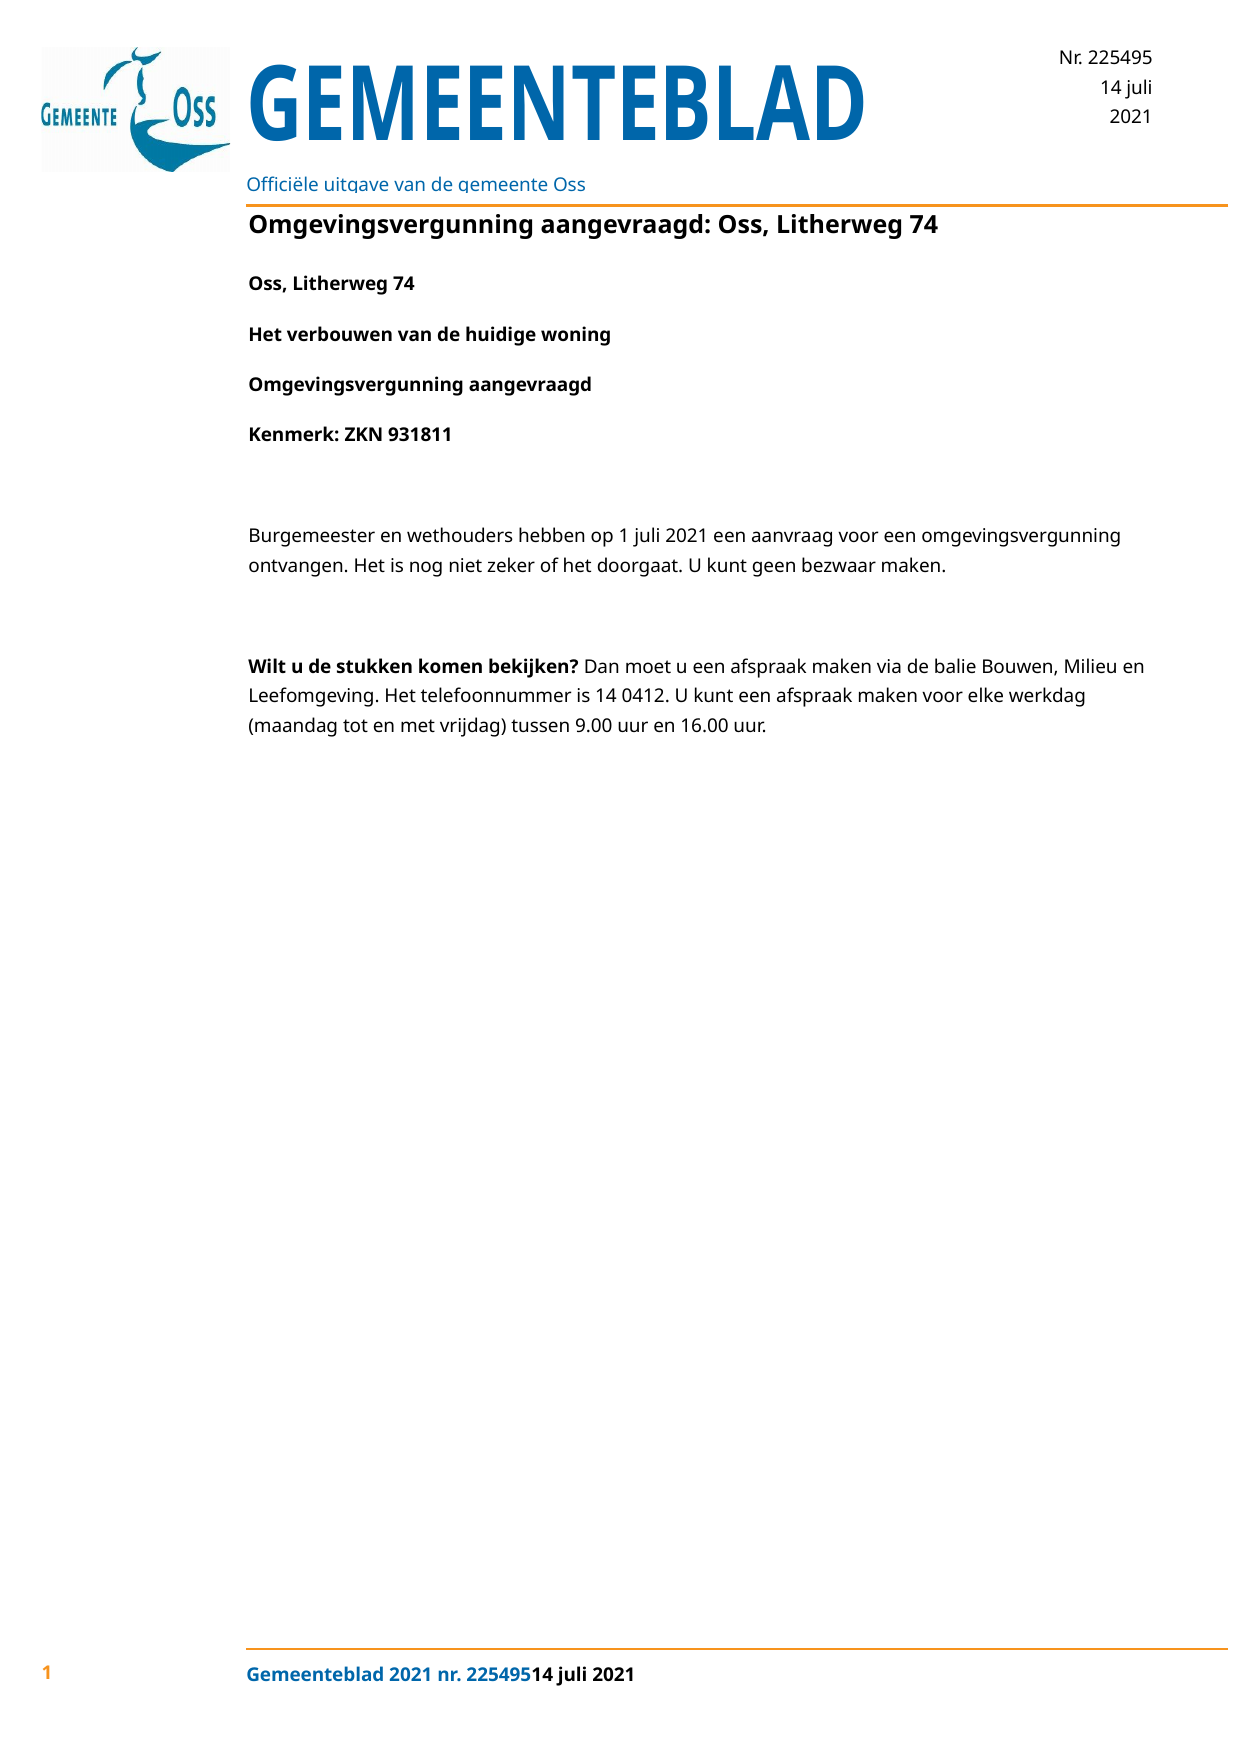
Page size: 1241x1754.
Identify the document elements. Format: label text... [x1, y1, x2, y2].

text Omgevingsvergunning aangevraagd: Oss, Litherweg 74 [248, 207, 1152, 241]
text Het verbouwen van de huidige woning [248, 321, 1152, 346]
picture [41, 47, 231, 172]
text Kenmerk: ZKN 931811 [248, 422, 1152, 447]
text Omgevingsvergunning aangevraagd [248, 371, 1152, 397]
text Wilt u de stukken komen bekijken? Dan moet u een afspraak maken via de balie Bouwen, Milieu en Leefomgeving. Het telefoonnummer is 14 0412. U kunt een afspraak maken voor elke werkdag (maandag tot en met vrijdag) tussen 9.00 uur en 16.00 uur. [248, 653, 1152, 738]
text Burgemeester en wethouders hebben op 1 juli 2021 een aanvraag voor een omgevingsvergunning ontvangen. Het is nog niet zeker of het doorgaat. U kunt geen bezwaar maken. [248, 522, 1152, 578]
text Oss, Litherweg 74 [248, 270, 1152, 296]
